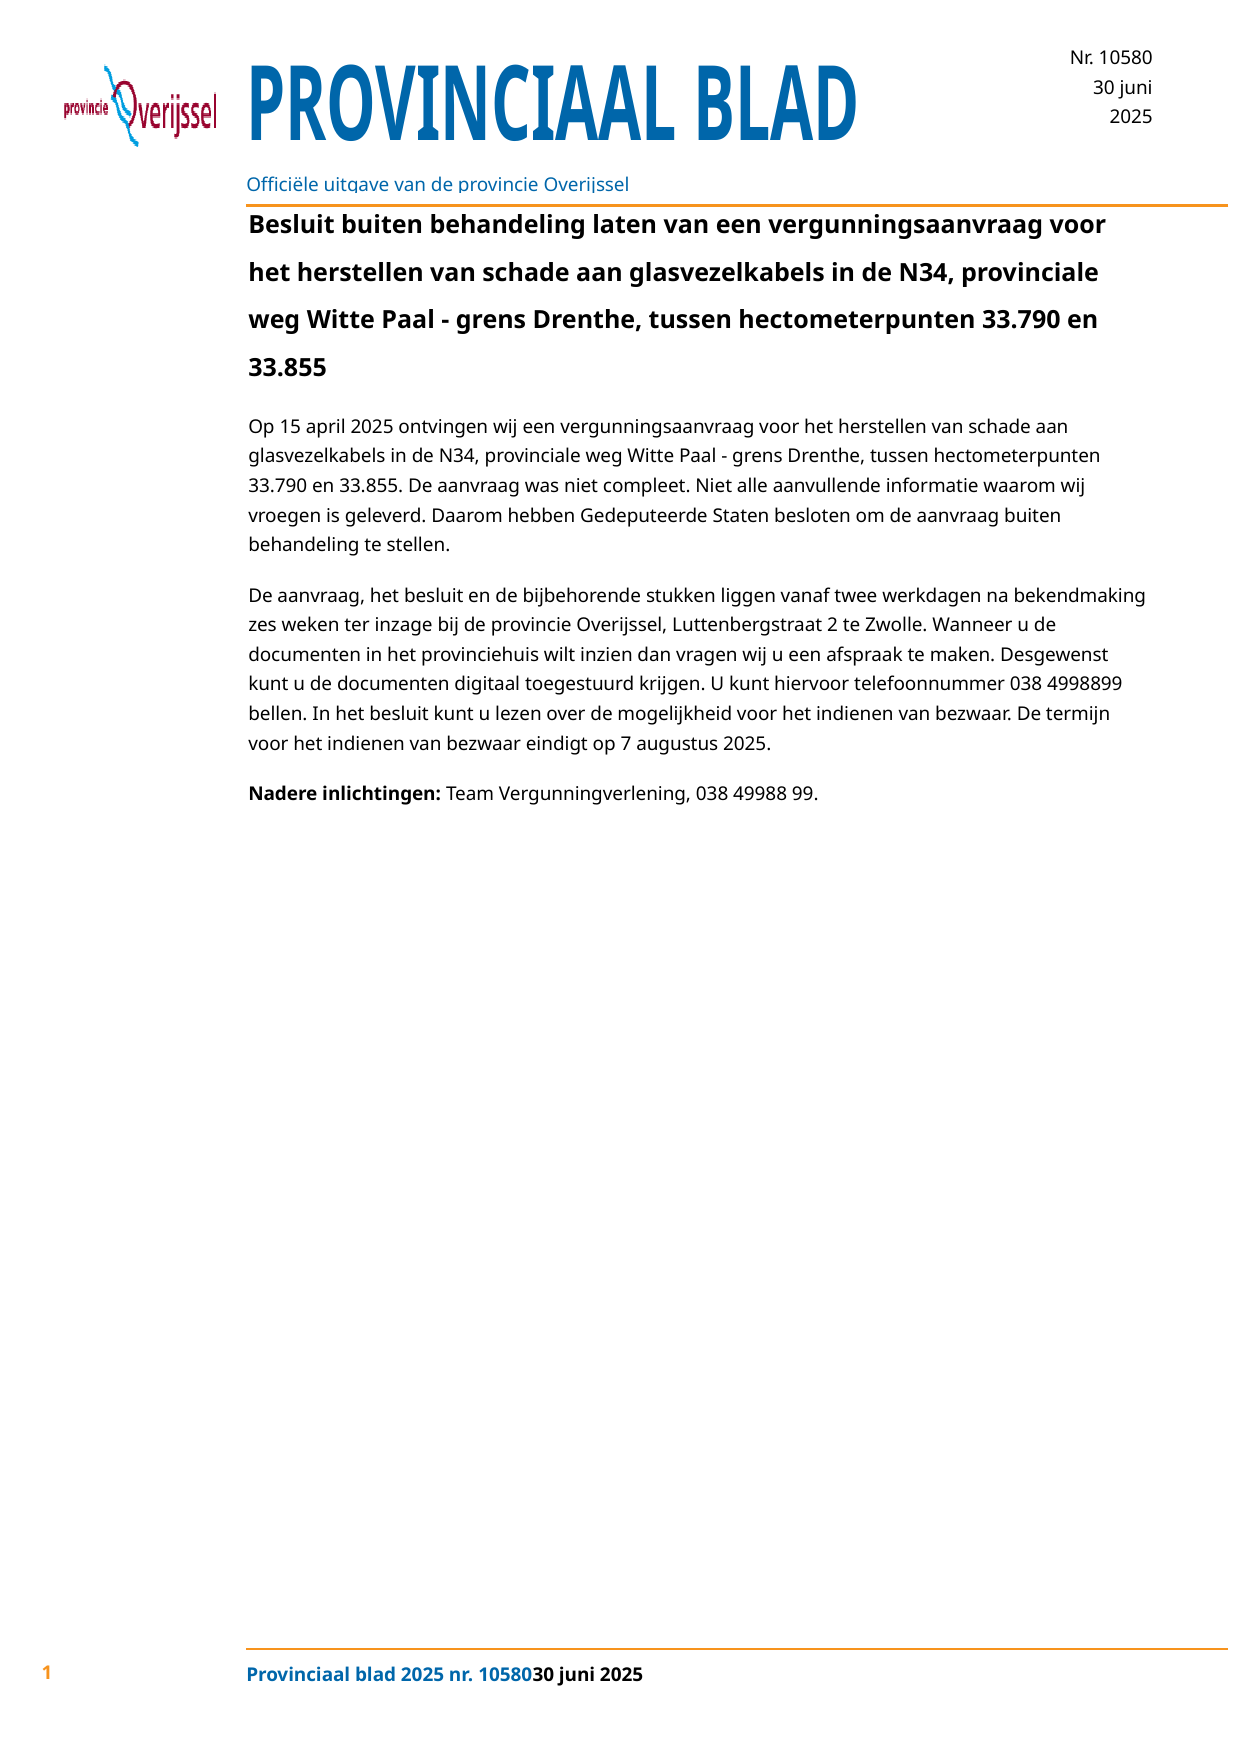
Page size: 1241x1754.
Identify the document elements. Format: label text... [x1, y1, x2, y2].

text Besluit buiten behandeling laten van een vergunningsaanvraag voor het herstellen van schade aan glasvezelkabels in de N34, provinciale weg Witte Paal - grens Drenthe, tussen hectometerpunten 33.790 en 33.855 [248, 207, 1152, 384]
text Nadere inlichtingen: Team Vergunningverlening, 038 49988 99. [248, 780, 1152, 806]
picture [41, 47, 231, 172]
text Op 15 april 2025 ontvingen wij een vergunningsaanvraag voor het herstellen van schade aan glasvezelkabels in de N34, provinciale weg Witte Paal - grens Drenthe, tussen hectometerpunten 33.790 en 33.855. De aanvraag was niet compleet. Niet alle aanvullende informatie waarom wij vroegen is geleverd. Daarom hebben Gedeputeerde Staten besloten om de aanvraag buiten behandeling te stellen. [248, 413, 1152, 557]
text De aanvraag, het besluit en de bijbehorende stukken liggen vanaf twee werkdagen na bekendmaking zes weken ter inzage bij de provincie Overijssel, Luttenbergstraat 2 te Zwolle. Wanneer u de documenten in het provinciehuis wilt inzien dan vragen wij u een afspraak te maken. Desgewenst kunt u de documenten digitaal toegestuurd krijgen. U kunt hiervoor telefoonnummer 038 4998899 bellen. In het besluit kunt u lezen over de mogelijkheid voor het indienen van bezwaar. De termijn voor het indienen van bezwaar eindigt op 7 augustus 2025. [248, 582, 1152, 756]
